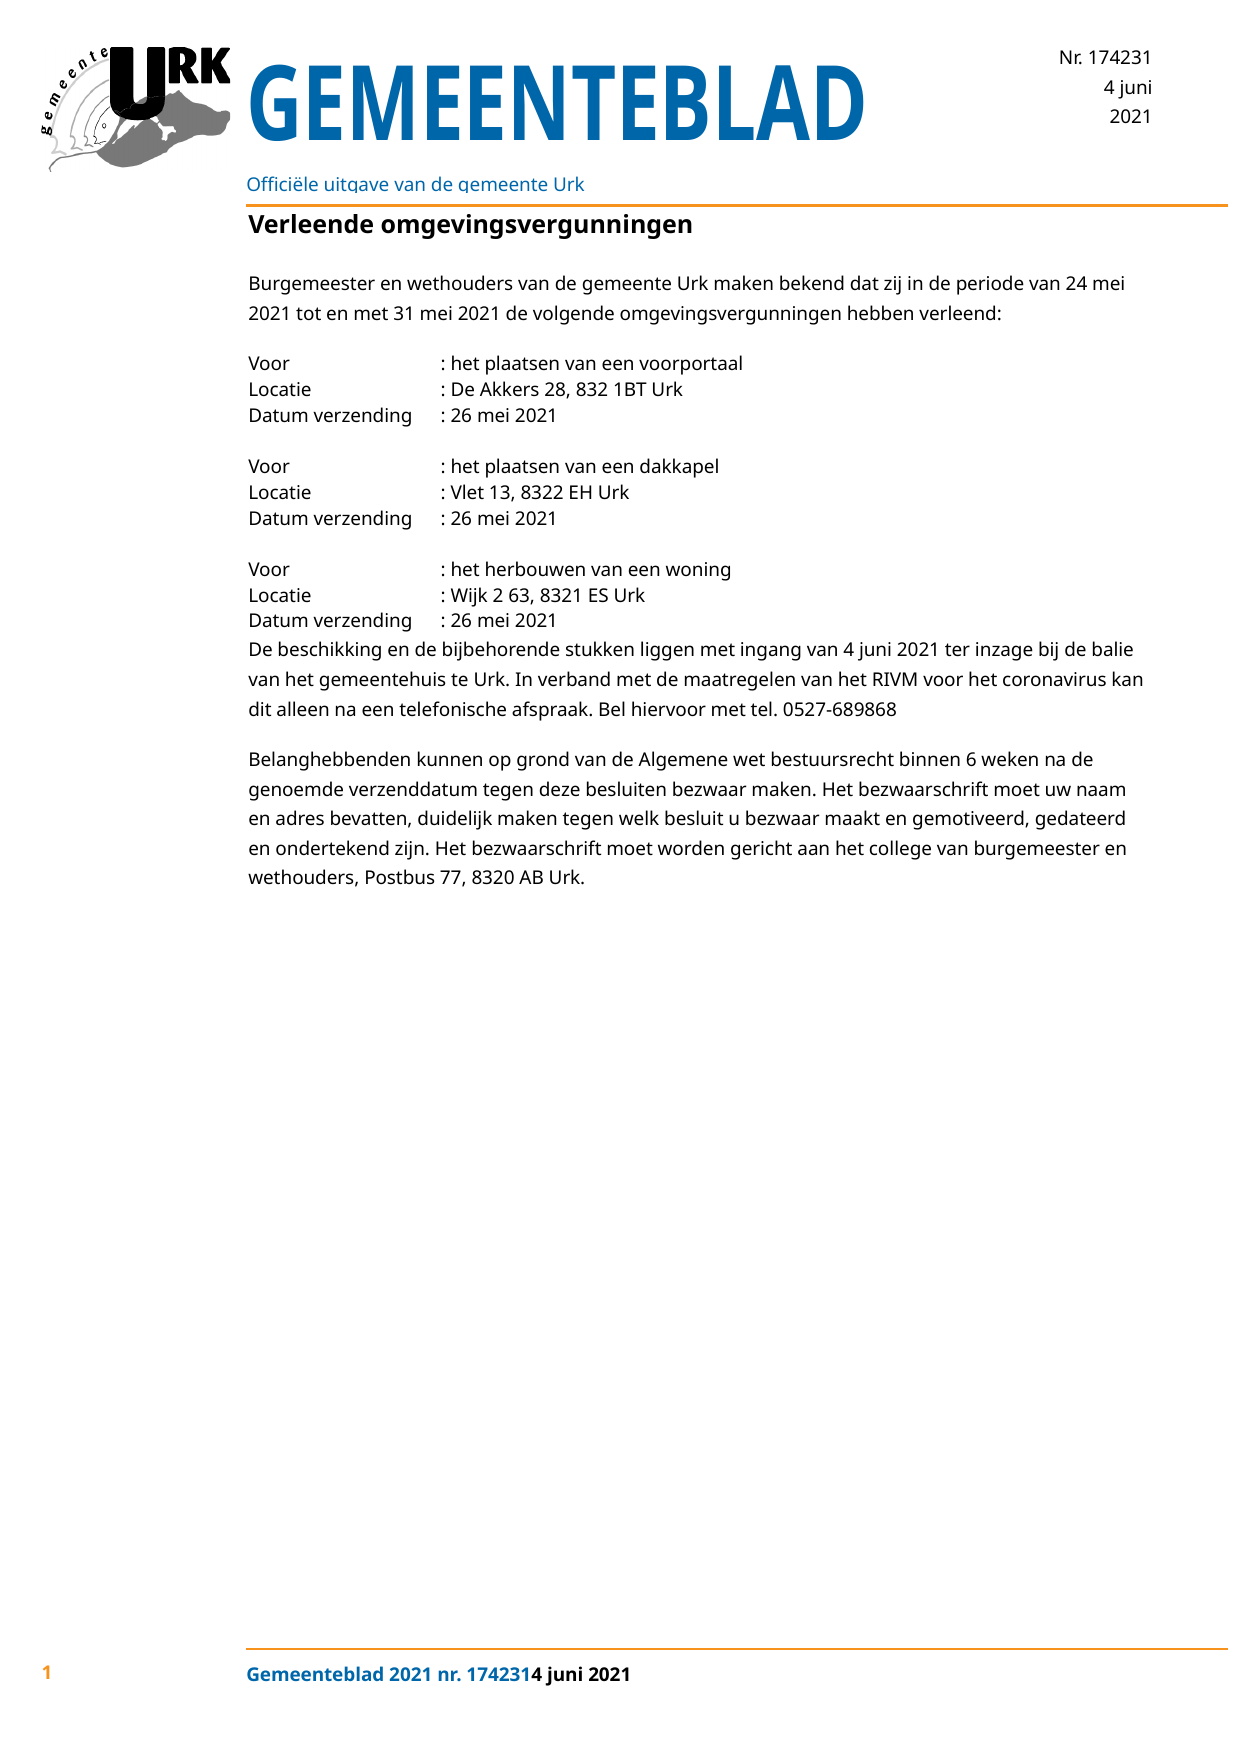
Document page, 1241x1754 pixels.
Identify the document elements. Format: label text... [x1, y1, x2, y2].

table_cell Voor [248, 556, 440, 582]
table_cell Locatie [248, 376, 440, 402]
table_cell : Vlet 13, 8322 EH Urk [440, 479, 1152, 505]
table_cell [248, 531, 440, 556]
table_cell Locatie [248, 582, 440, 608]
table_cell : 26 mei 2021 [440, 402, 1152, 428]
table_cell Locatie [248, 479, 440, 505]
table_cell [248, 428, 440, 453]
table_header : het plaatsen van een voorportaal [440, 350, 1152, 376]
text Belanghebbenden kunnen op grond van de Algemene wet bestuursrecht binnen 6 weken na de genoemde verzenddatum tegen deze besluiten bezwaar maken. Het bezwaarschrift moet uw naam en adres bevatten, duidelijk maken tegen welk besluit u bezwaar maakt en gemotiveerd, gedateerd en ondertekend zijn. Het bezwaarschrift moet worden gericht aan het college van burgemeester en wethouders, Postbus 77, 8320 AB Urk. [248, 746, 1152, 890]
picture [41, 47, 231, 172]
table_cell : het herbouwen van een woning [440, 556, 1152, 582]
table_cell : Wijk 2 63, 8321 ES Urk [440, 582, 1152, 608]
table_cell : De Akkers 28, 832 1BT Urk [440, 376, 1152, 402]
table_cell [440, 531, 1152, 556]
text De beschikking en de bijbehorende stukken liggen met ingang van 4 juni 2021 ter inzage bij de balie van het gemeentehuis te Urk. In verband met de maatregelen van het RIVM voor het coronavirus kan dit alleen na een telefonische afspraak. Bel hiervoor met tel. 0527-689868 [248, 637, 1152, 722]
table_cell Datum verzending [248, 402, 440, 428]
table_cell : het plaatsen van een dakkapel [440, 453, 1152, 479]
table_cell : 26 mei 2021 [440, 505, 1152, 531]
table_cell Datum verzending [248, 505, 440, 531]
text Verleende omgevingsvergunningen [248, 207, 1152, 241]
table_header Voor [248, 350, 440, 376]
table_cell Datum verzending [248, 608, 440, 633]
table_cell Voor [248, 453, 440, 479]
table_cell : 26 mei 2021 [440, 608, 1152, 633]
table_cell [440, 428, 1152, 453]
text Burgemeester en wethouders van de gemeente Urk maken bekend dat zij in de periode van 24 mei 2021 tot en met 31 mei 2021 de volgende omgevingsvergunningen hebben verleend: [248, 270, 1152, 326]
